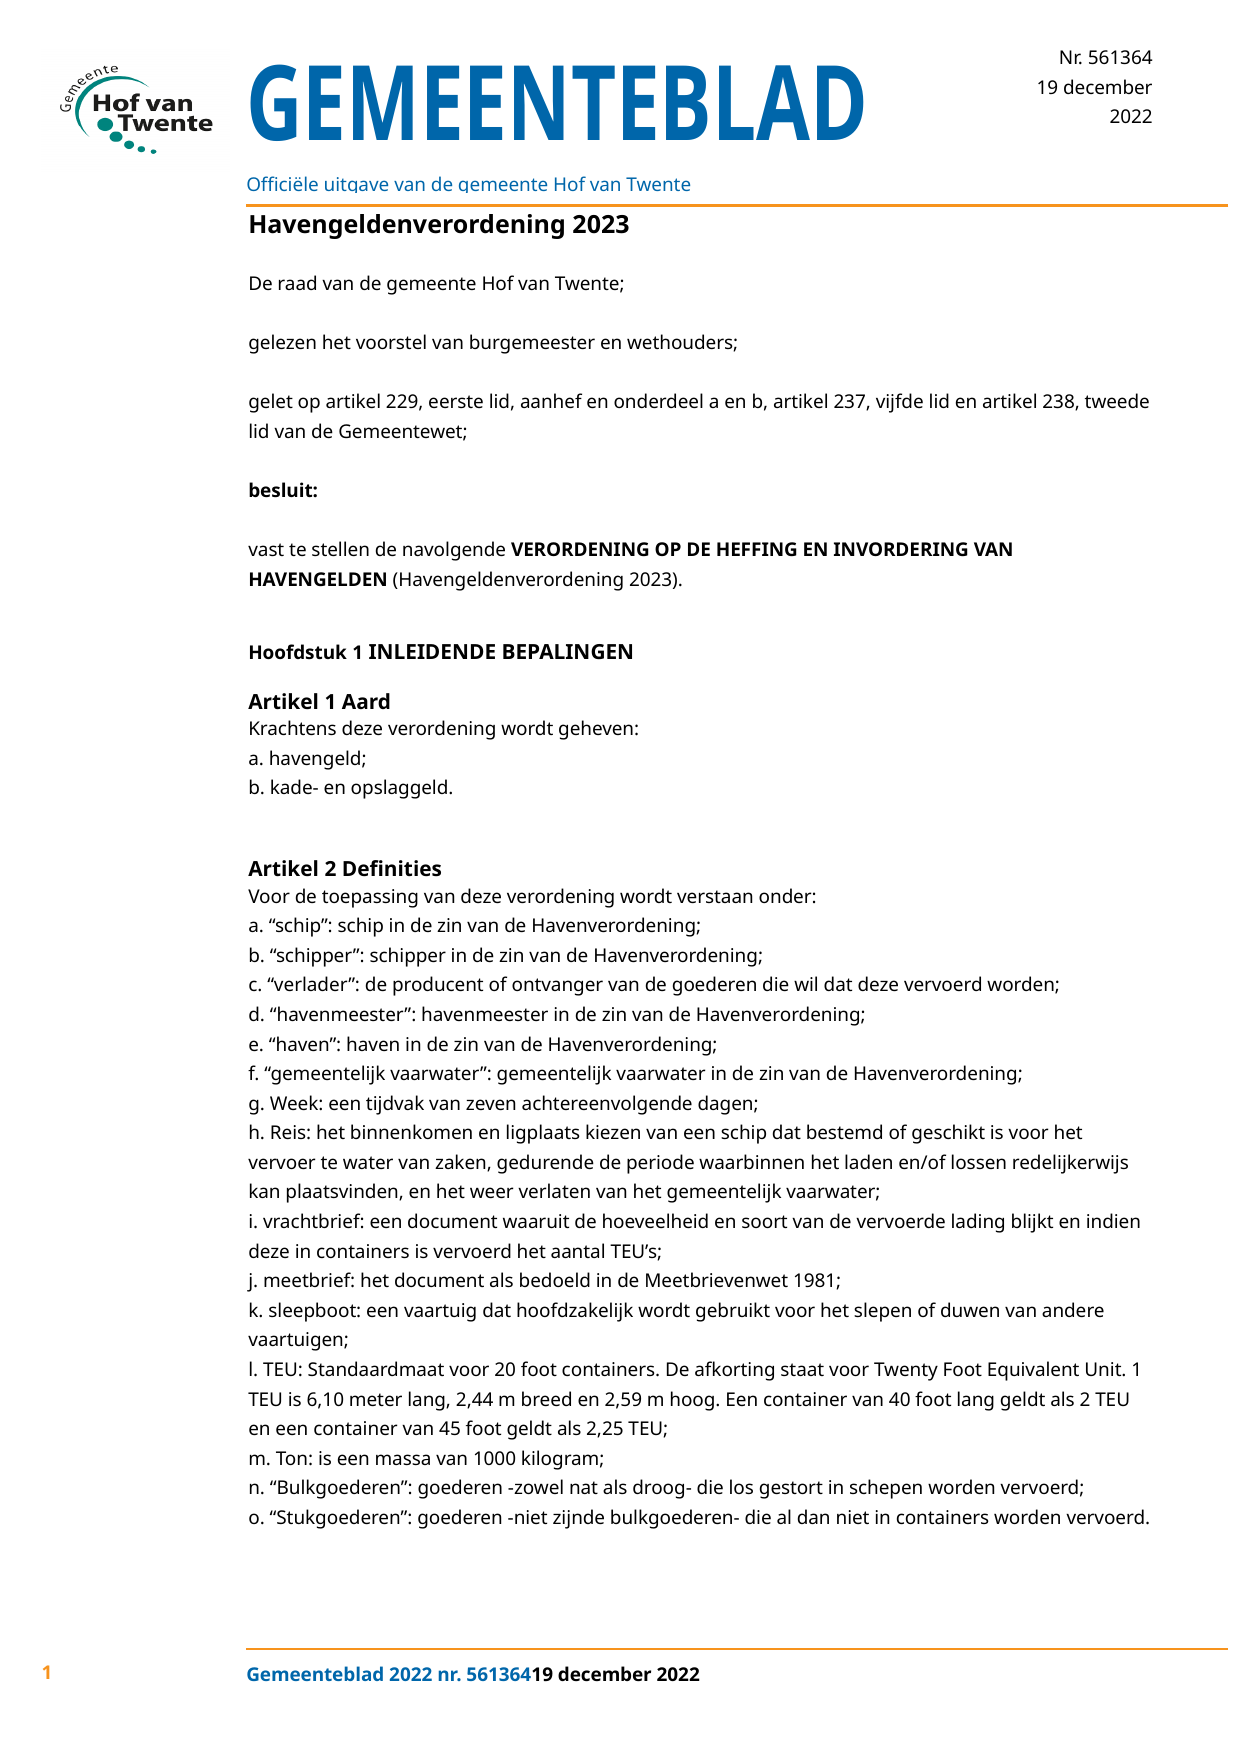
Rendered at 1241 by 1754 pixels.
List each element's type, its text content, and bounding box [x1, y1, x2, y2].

text d. “havenmeester”: havenmeester in de zin van de Havenverordening; [248, 1001, 1152, 1027]
text Hoofdstuk 1 INLEIDENDE BEPALINGEN [248, 637, 1152, 666]
text o. “Stukgoederen”: goederen -niet zijnde bulkgoederen- die al dan niet in containers worden vervoerd. [248, 1504, 1152, 1530]
text gelezen het voorstel van burgemeester en wethouders; [248, 329, 1152, 355]
text besluit: [248, 477, 1152, 503]
text Artikel 2 Definities [248, 854, 1152, 883]
text l. TEU: Standaardmaat voor 20 foot containers. De afkorting staat voor Twenty Foot Equivalent Unit. 1 TEU is 6,10 meter lang, 2,44 m breed en 2,59 m hoog. Een container van 40 foot lang geldt als 2 TEU en een container van 45 foot geldt als 2,25 TEU; [248, 1356, 1152, 1441]
text m. Ton: is een massa van 1000 kilogram; [248, 1445, 1152, 1471]
text Krachtens deze verordening wordt geheven: [248, 715, 1152, 741]
text Havengeldenverordening 2023 [248, 207, 1152, 241]
text i. vrachtbrief: een document waaruit de hoeveelheid en soort van de vervoerde lading blijkt en indien deze in containers is vervoerd het aantal TEU’s; [248, 1208, 1152, 1263]
text Voor de toepassing van deze verordening wordt verstaan onder: [248, 883, 1152, 908]
text j. meetbrief: het document als bedoeld in de Meetbrievenwet 1981; [248, 1267, 1152, 1293]
text b. “schipper”: schipper in de zin van de Havenverordening; [248, 942, 1152, 968]
text k. sleepboot: een vaartuig dat hoofdzakelijk wordt gebruikt voor het slepen of duwen van andere vaartuigen; [248, 1297, 1152, 1352]
text gelet op artikel 229, eerste lid, aanhef en onderdeel a en b, artikel 237, vijfde lid en artikel 238, tweede lid van de Gemeentewet; [248, 389, 1152, 444]
text vast te stellen de navolgende VERORDENING OP DE HEFFING EN INVORDERING VAN HAVENGELDEN (Havengeldenverordening 2023). [248, 537, 1152, 592]
text c. “verlader”: de producent of ontvanger van de goederen die wil dat deze vervoerd worden; [248, 972, 1152, 997]
text a. havengeld; [248, 745, 1152, 771]
text Artikel 1 Aard [248, 687, 1152, 715]
text h. Reis: het binnenkomen en ligplaats kiezen van een schip dat bestemd of geschikt is voor het vervoer te water van zaken, gedurende de periode waarbinnen het laden en/of lossen redelijkerwijs kan plaatsvinden, en het weer verlaten van het gemeentelijk vaarwater; [248, 1119, 1152, 1204]
text n. “Bulkgoederen”: goederen -zowel nat als droog- die los gestort in schepen worden vervoerd; [248, 1474, 1152, 1500]
text g. Week: een tijdvak van zeven achtereenvolgende dagen; [248, 1090, 1152, 1116]
text De raad van de gemeente Hof van Twente; [248, 270, 1152, 296]
text b. kade- en opslaggeld. [248, 774, 1152, 800]
picture [41, 47, 231, 172]
text f. “gemeentelijk vaarwater”: gemeentelijk vaarwater in de zin van de Havenverordening; [248, 1060, 1152, 1086]
text a. “schip”: schip in de zin van de Havenverordening; [248, 912, 1152, 938]
text e. “haven”: haven in de zin van de Havenverordening; [248, 1031, 1152, 1056]
